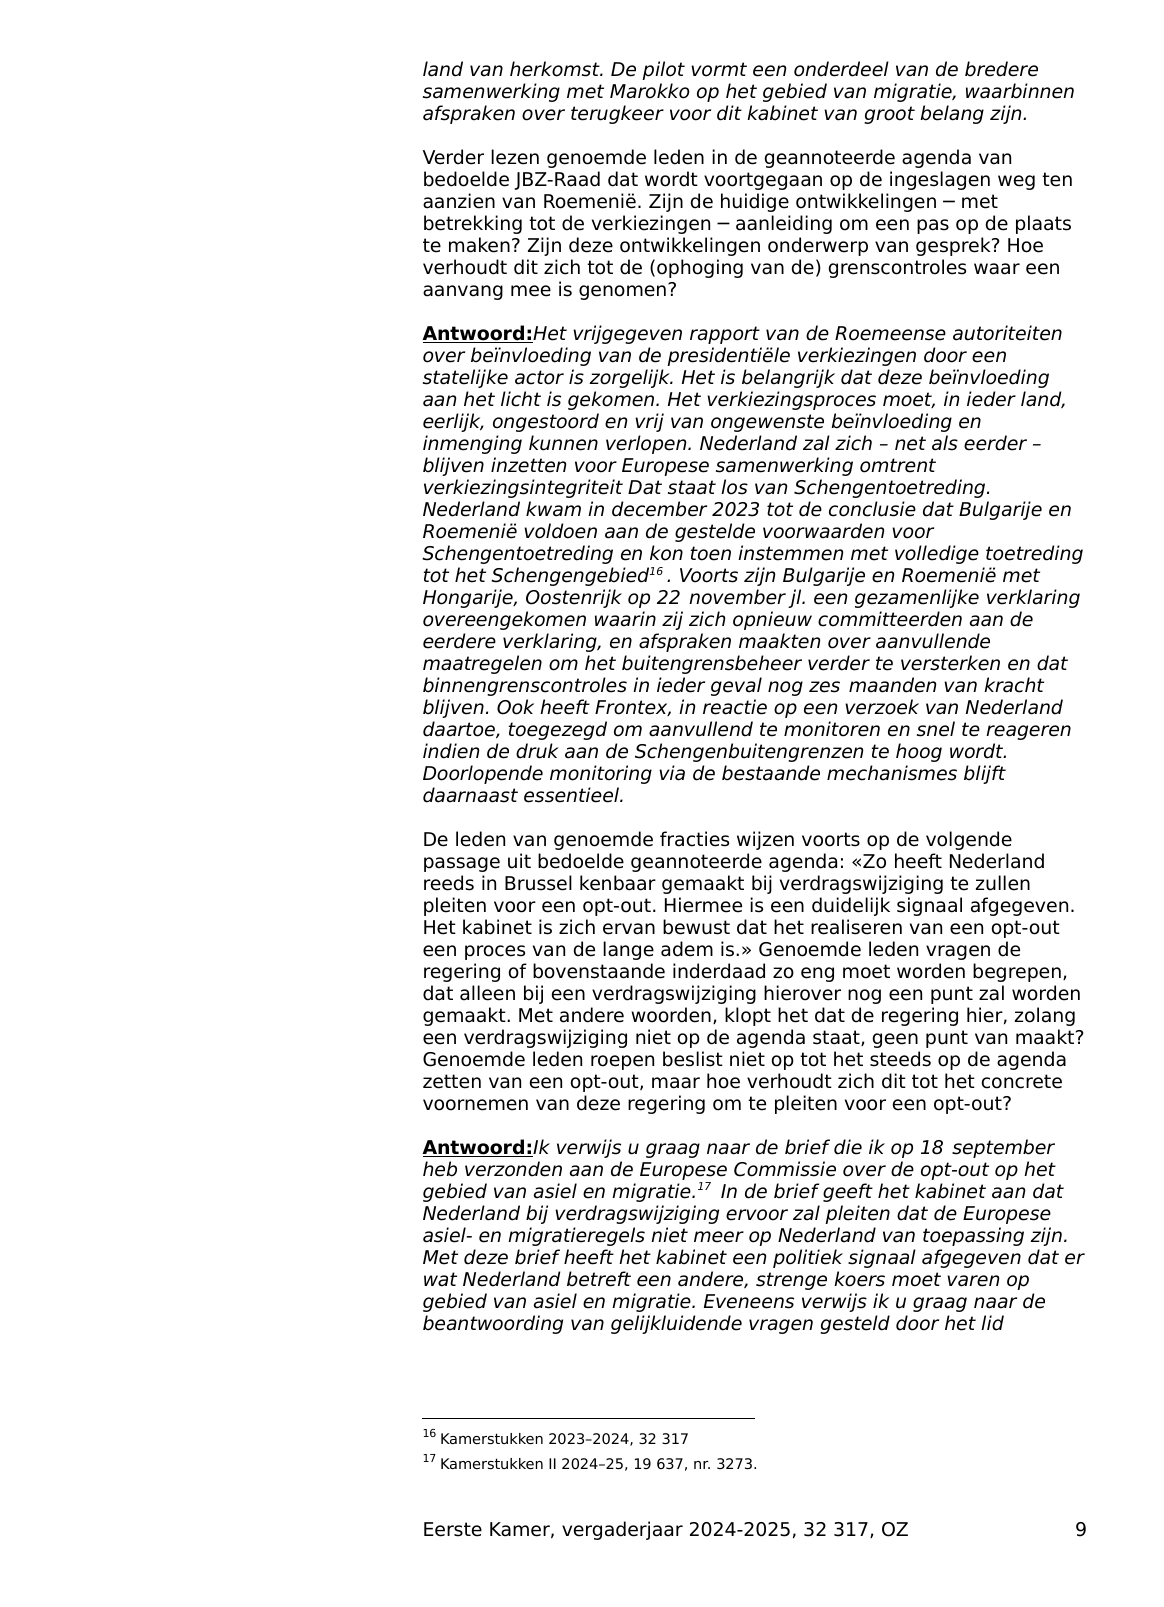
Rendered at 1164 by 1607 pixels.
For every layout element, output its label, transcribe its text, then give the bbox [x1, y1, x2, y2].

text Antwoord:Het vrijgegeven rapport van de Roemeense autoriteiten over beïnvloeding van de presidentiële verkiezingen door een statelijke actor is zorgelijk. Het is belangrijk dat deze beïnvloeding aan het licht is gekomen. Het verkiezingsproces moet, in ieder land, eerlijk, ongestoord en vrij van ongewenste beïnvloeding en inmenging kunnen verlopen. Nederland zal zich – net als eerder – blijven inzetten voor Europese samenwerking omtrent verkiezingsintegriteit Dat staat los van Schengentoetreding. Nederland kwam in december 2023 tot de conclusie dat Bulgarije en Roemenië voldoen aan de gestelde voorwaarden voor Schengentoetreding en kon toen instemmen met volledige toetreding tot het Schengengebied. Voorts zijn Bulgarije en Roemenië met Hongarije, Oostenrijk op 22 november jl. een gezamenlijke verklaring overeengekomen waarin zij zich opnieuw committeerden aan de eerdere verklaring, en afspraken maakten over aanvullende maatregelen om het buitengrensbeheer verder te versterken en dat binnengrenscontroles in ieder geval nog zes maanden van kracht blijven. Ook heeft Frontex, in reactie op een verzoek van Nederland daartoe, toegezegd om aanvullend te monitoren en snel te reageren indien de druk aan de Schengenbuitengrenzen te hoog wordt. Doorlopende monitoring via de bestaande mechanismes blijft daarnaast essentieel. [422, 323, 1087, 807]
text De leden van genoemde fracties wijzen voorts op de volgende passage uit bedoelde geannoteerde agenda: «Zo heeft Nederland reeds in Brussel kenbaar gemaakt bij verdragswijziging te zullen pleiten voor een opt-out. Hiermee is een duidelijk signaal afgegeven. Het kabinet is zich ervan bewust dat het realiseren van een opt-out een proces van de lange adem is.» Genoemde leden vragen de regering of bovenstaande inderdaad zo eng moet worden begrepen, dat alleen bij een verdragswijziging hierover nog een punt zal worden gemaakt. Met andere woorden, klopt het dat de regering hier, zolang een verdragswijziging niet op de agenda staat, geen punt van maakt? Genoemde leden roepen beslist niet op tot het steeds op de agenda zetten van een opt-out, maar hoe verhoudt zich dit tot het concrete voornemen van deze regering om te pleiten voor een opt-out? [422, 829, 1087, 1115]
text Kamerstukken 2023–2024, 32 317 [422, 1427, 1087, 1449]
text Verder lezen genoemde leden in de geannoteerde agenda van bedoelde JBZ-Raad dat wordt voortgegaan op de ingeslagen weg ten aanzien van Roemenië. Zijn de huidige ontwikkelingen ─ met betrekking tot de verkiezingen ─ aanleiding om een pas op de plaats te maken? Zijn deze ontwikkelingen onderwerp van gesprek? Hoe verhoudt dit zich tot de (ophoging van de) grenscontroles waar een aanvang mee is genomen? [422, 147, 1087, 301]
text land van herkomst. De pilot vormt een onderdeel van de bredere samenwerking met Marokko op het gebied van migratie, waarbinnen afspraken over terugkeer voor dit kabinet van groot belang zijn. [422, 59, 1087, 125]
text Kamerstukken II 2024–25, 19 637, nr. 3273. [422, 1452, 1087, 1474]
text Antwoord:Ik verwijs u graag naar de brief die ik op 18 september heb verzonden aan de Europese Commissie over de opt-out op het gebied van asiel en migratie. In de brief geeft het kabinet aan dat Nederland bij verdragswijziging ervoor zal pleiten dat de Europese asiel- en migratieregels niet meer op Nederland van toepassing zijn. Met deze brief heeft het kabinet een politiek signaal afgegeven dat er wat Nederland betreft een andere, strenge koers moet varen op gebied van asiel en migratie. Eveneens verwijs ik u graag naar de beantwoording van gelijkluidende vragen gesteld door het lid [422, 1137, 1087, 1357]
